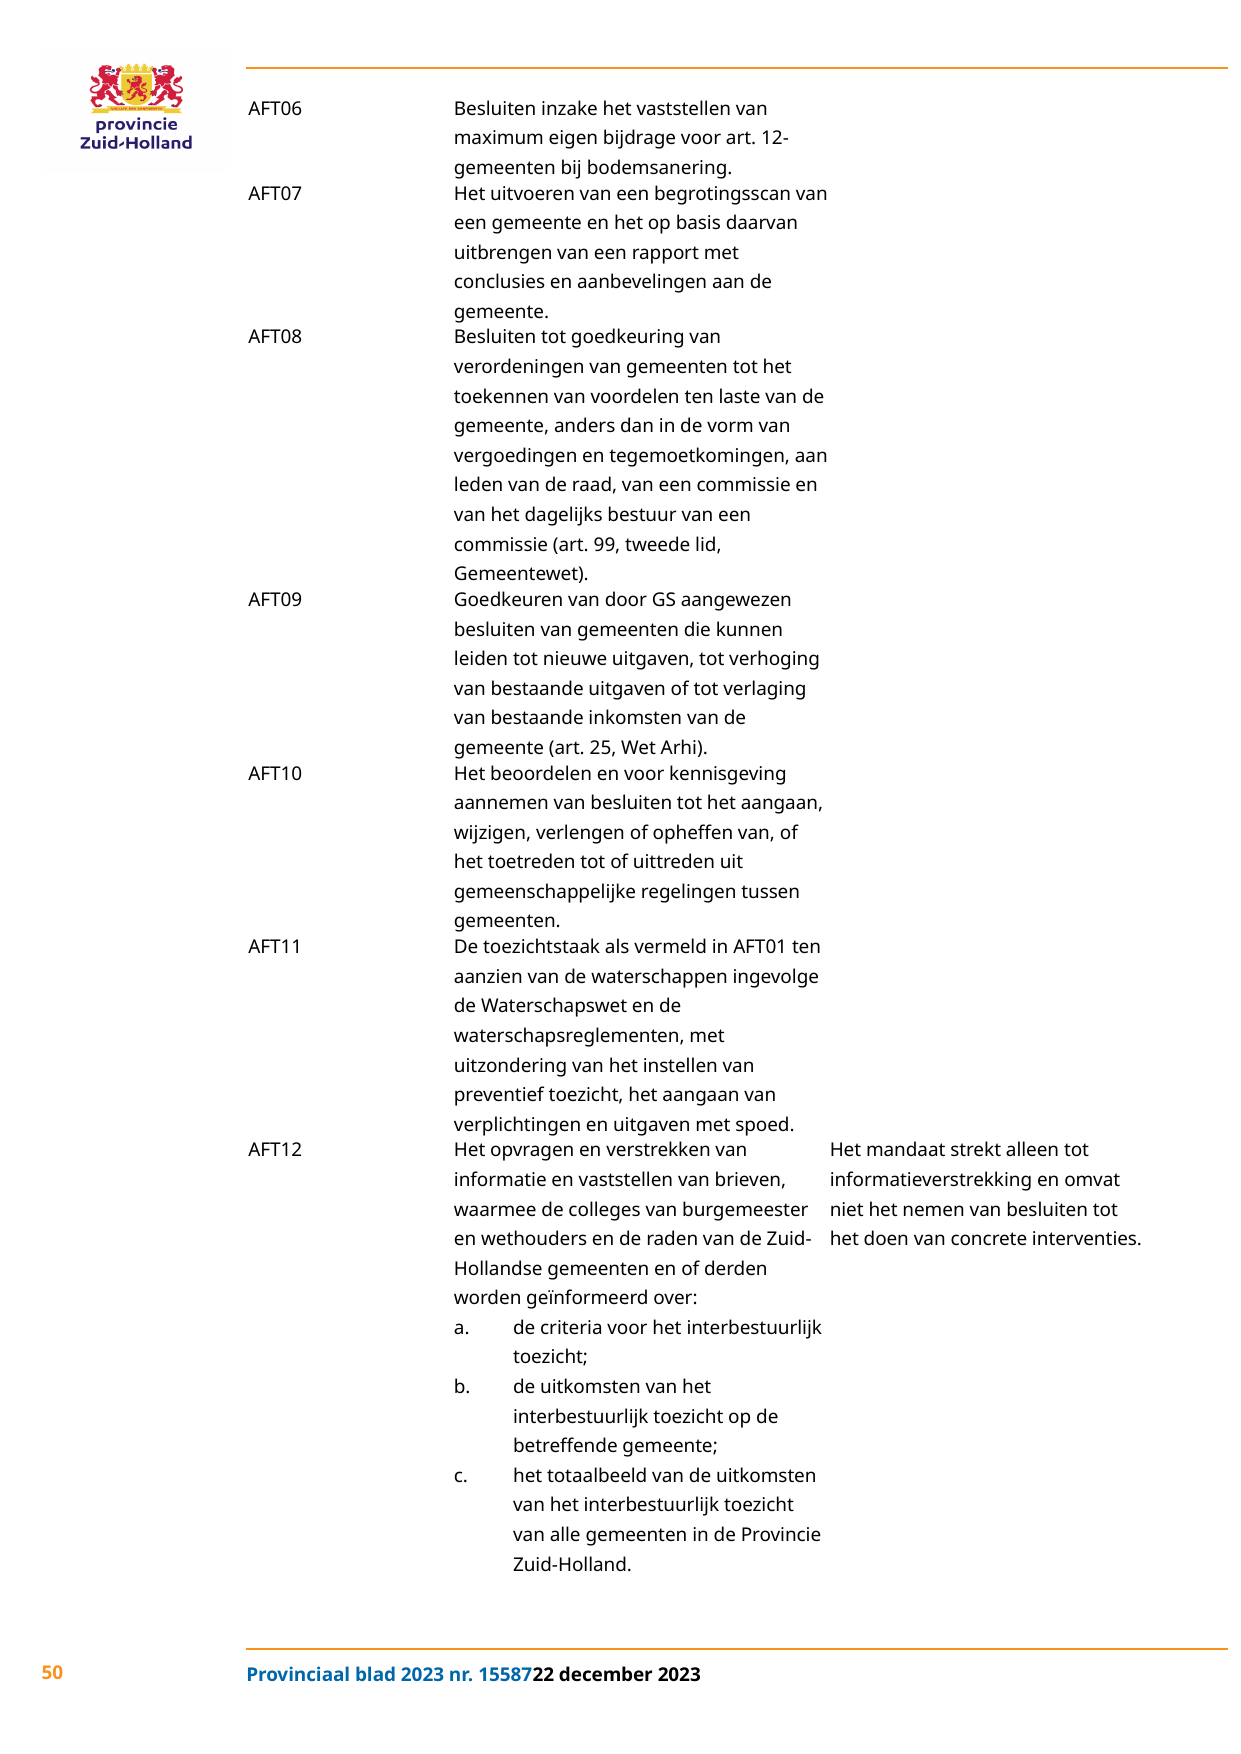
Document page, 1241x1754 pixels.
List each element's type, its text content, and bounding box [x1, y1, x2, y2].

table_cell Goedkeuren van door GS aangewezen besluiten van gemeenten die kunnen leiden tot nieuwe uitgaven, tot verhoging van bestaande uitgaven of tot verlaging van bestaande inkomsten van de gemeente (art. 25, Wet Arhi). [454, 586, 829, 760]
table_cell AFT06 [248, 95, 454, 180]
table_cell De toezichtstaak als vermeld in AFT01 ten aanzien van de waterschappen ingevolge de Waterschapswet en de waterschapsreglementen, met uitzondering van het instellen van preventief toezicht, het aangaan van verplichtingen en uitgaven met spoed. [454, 934, 829, 1137]
table_cell [830, 324, 1152, 586]
table_cell Het opvragen en verstrekken van informatie en vaststellen van brieven, waarmee de colleges van burgemeester en wethouders en de raden van de Zuid-Hollandse gemeenten en of derden worden geïnformeerd over: de criteria voor het interbestuurlijk toezicht; de uitkomsten van het interbestuurlijk toezicht op de betreffende gemeente; het totaalbeeld van de uitkomsten van het interbestuurlijk toezicht van alle gemeenten in de Provincie Zuid-Holland. [454, 1137, 829, 1577]
table_cell [830, 586, 1152, 760]
table_cell AFT11 [248, 934, 454, 1137]
table_cell Het mandaat strekt alleen tot informatieverstrekking en omvat niet het nemen van besluiten tot het doen van concrete interventies. [830, 1137, 1152, 1577]
table_cell [248, 1577, 454, 1602]
table_cell AFT08 [248, 324, 454, 586]
table_cell Het uitvoeren van een begrotingsscan van een gemeente en het op basis daarvan uitbrengen van een rapport met conclusies en aanbevelingen aan de gemeente. [454, 180, 829, 324]
table_cell [830, 760, 1152, 933]
table_cell [830, 1577, 1152, 1602]
table_cell AFT09 [248, 586, 454, 760]
table_cell Besluiten tot goedkeuring van verordeningen van gemeenten tot het toekennen van voordelen ten laste van de gemeente, anders dan in de vorm van vergoedingen en tegemoetkomingen, aan leden van de raad, van een commissie en van het dagelijks bestuur van een commissie (art. 99, tweede lid, Gemeentewet). [454, 324, 829, 586]
table_cell [830, 180, 1152, 324]
table_cell AFT07 [248, 180, 454, 324]
table_cell Besluiten inzake het vaststellen van maximum eigen bijdrage voor art. 12-gemeenten bij bodemsanering. [454, 95, 829, 180]
table_cell AFT10 [248, 760, 454, 933]
table_cell AFT12 [248, 1137, 454, 1577]
table_cell [830, 95, 1152, 180]
table_cell Het beoordelen en voor kennisgeving aannemen van besluiten tot het aangaan, wijzigen, verlengen of opheffen van, of het toetreden tot of uittreden uit gemeenschappelijke regelingen tussen gemeenten. [454, 760, 829, 933]
table_cell [830, 934, 1152, 1137]
picture [41, 47, 231, 172]
table_cell [454, 1577, 829, 1602]
